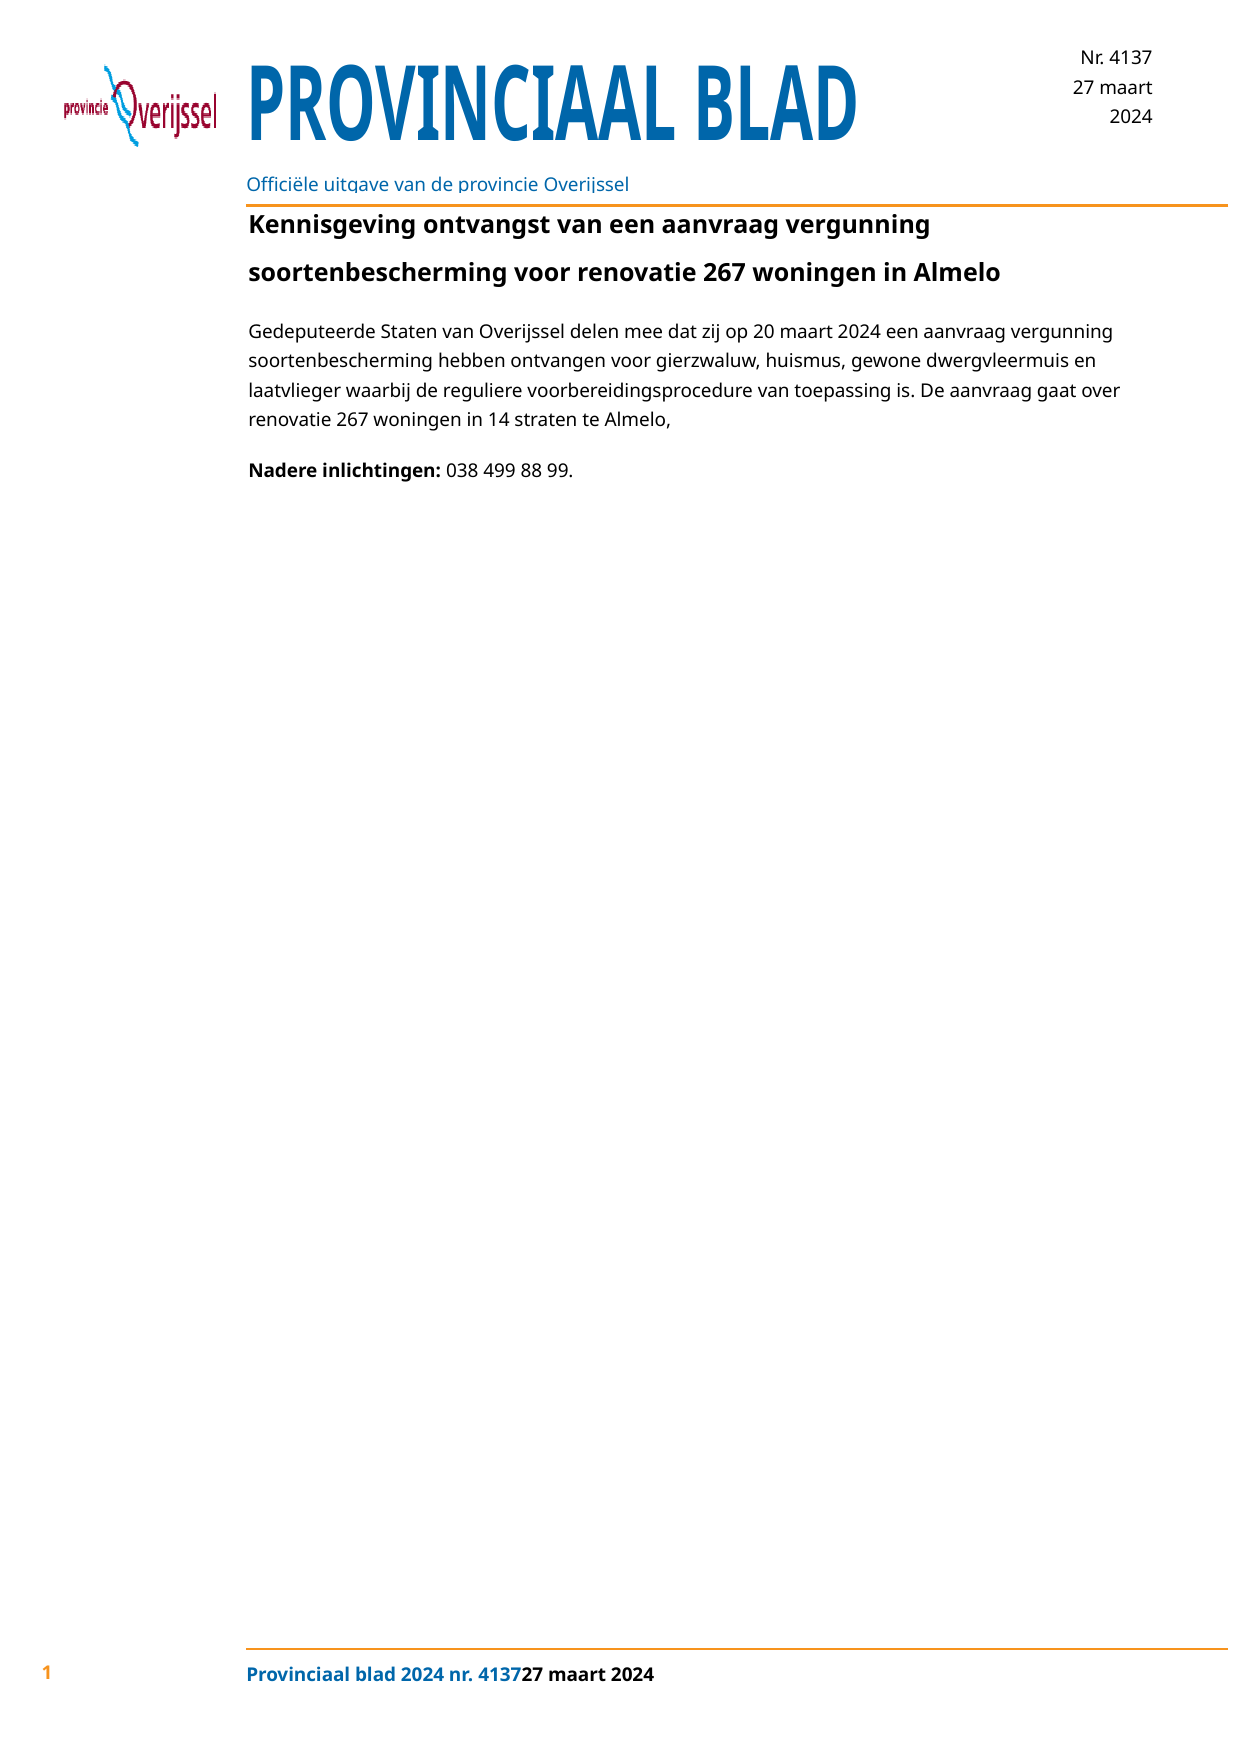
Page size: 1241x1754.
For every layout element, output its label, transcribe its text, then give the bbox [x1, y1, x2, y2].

picture [41, 47, 231, 172]
text Gedeputeerde Staten van Overijssel delen mee dat zij op 20 maart 2024 een aanvraag vergunning soortenbescherming hebben ontvangen voor gierzwaluw, huismus, gewone dwergvleermuis en laatvlieger waarbij de reguliere voorbereidingsprocedure van toepassing is. De aanvraag gaat over renovatie 267 woningen in 14 straten te Almelo, [248, 318, 1152, 432]
text Nadere inlichtingen: 038 499 88 99. [248, 457, 1152, 483]
text Kennisgeving ontvangst van een aanvraag vergunning soortenbescherming voor renovatie 267 woningen in Almelo [248, 207, 1152, 288]
